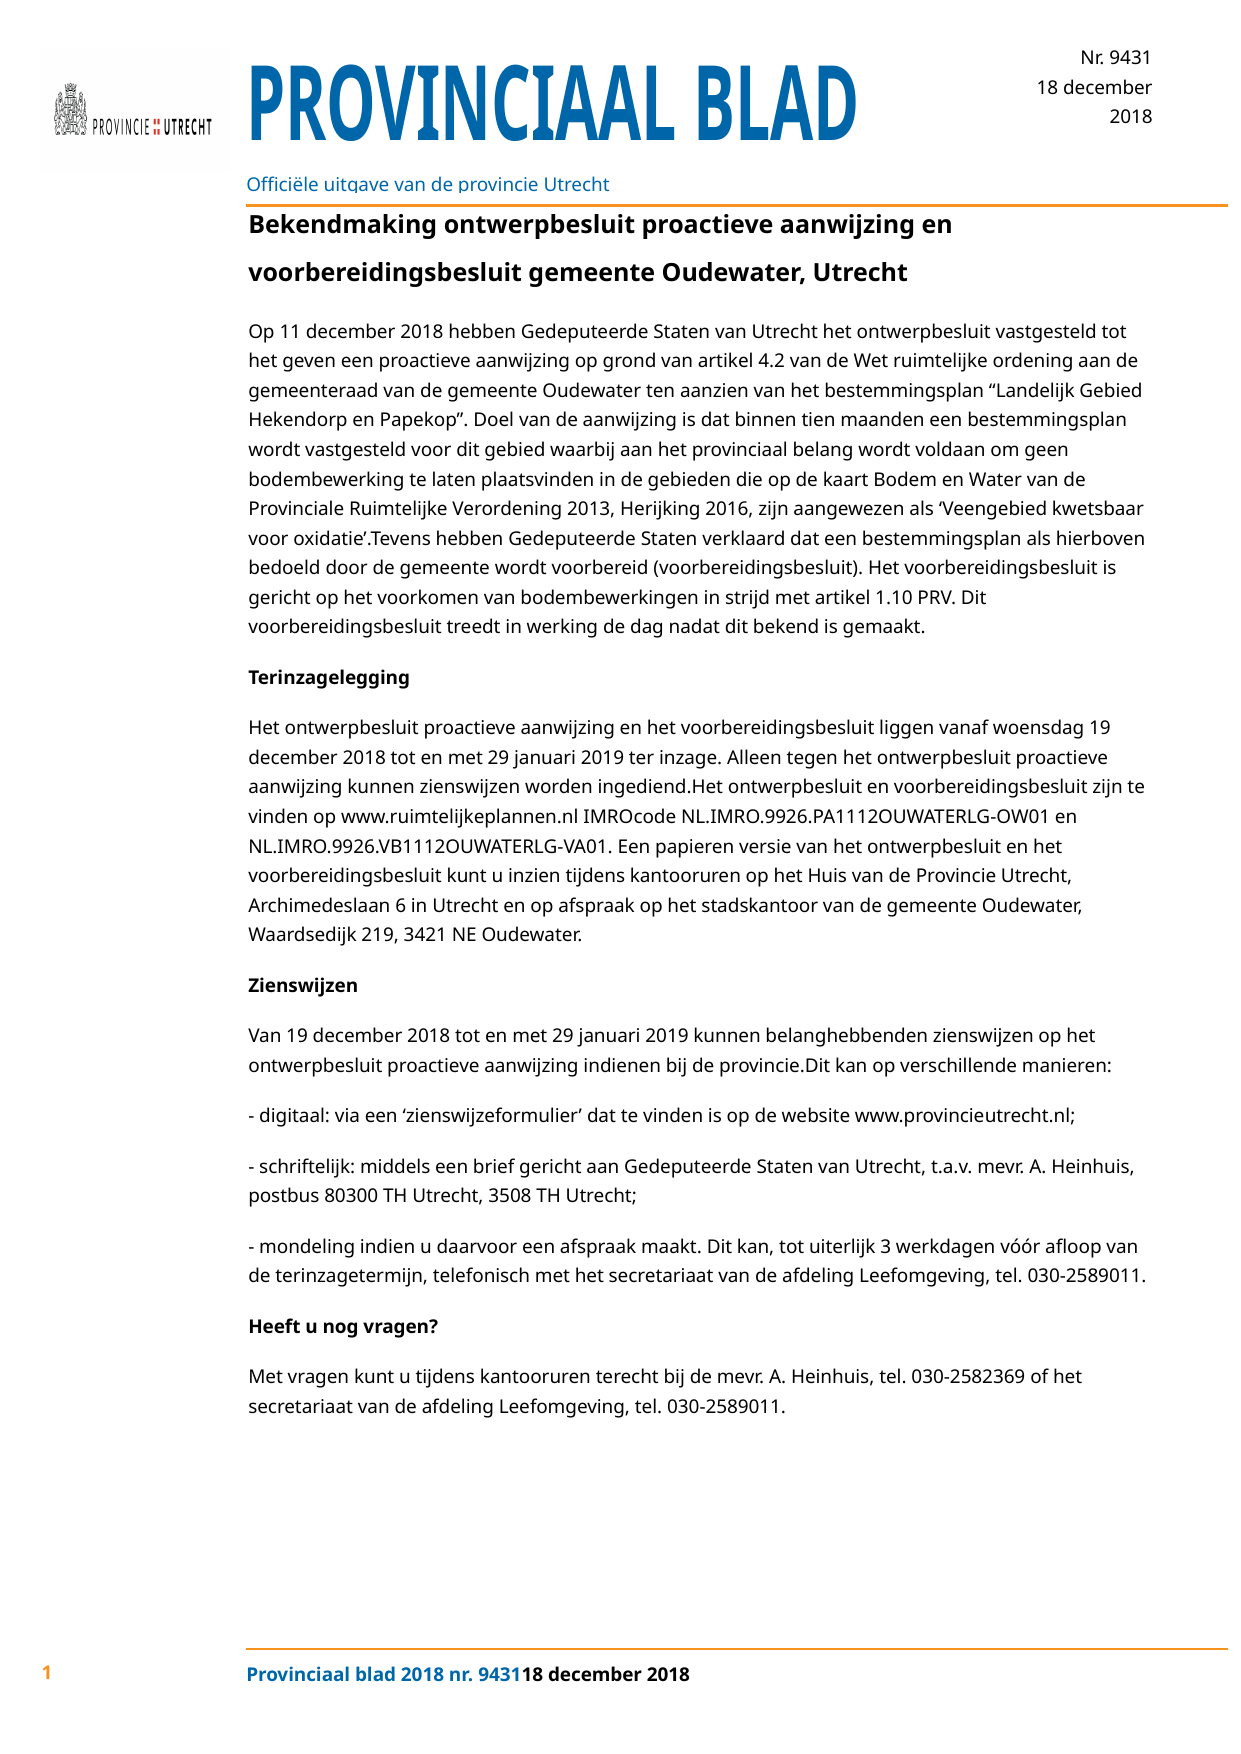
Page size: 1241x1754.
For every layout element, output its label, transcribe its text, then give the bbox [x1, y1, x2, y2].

picture [41, 47, 231, 172]
text Zienswijzen [248, 972, 1152, 998]
text Het ontwerpbesluit proactieve aanwijzing en het voorbereidingsbesluit liggen vanaf woensdag 19 december 2018 tot en met 29 januari 2019 ter inzage. Alleen tegen het ontwerpbesluit proactieve aanwijzing kunnen zienswijzen worden ingediend.Het ontwerpbesluit en voorbereidingsbesluit zijn te vinden op www.ruimtelijkeplannen.nl IMRO­code NL.IMRO.9926.PA1112OUWATERLG­-OW01 en NL.IMRO.9926.VB1112OUWATERLG-­VA01. Een papieren versie van het ontwerpbesluit en het voorbereidingsbesluit kunt u inzien tijdens kantooruren op het Huis van de Provincie Utrecht, Archimedeslaan 6 in Utrecht en op afspraak op het stadskantoor van de gemeente Oudewater, Waardsedijk 219, 3421 NE Oudewater. [248, 714, 1152, 947]
text Op 11 december 2018 hebben Gedeputeerde Staten van Utrecht het ontwerpbesluit vastgesteld tot het geven een proactieve aanwijzing op grond van artikel 4.2 van de Wet ruimtelijke ordening aan de gemeenteraad van de gemeente Oudewater ten aanzien van het bestemmingsplan “Landelijk Gebied Hekendorp en Papekop”. Doel van de aanwijzing is dat binnen tien maanden een bestemmingsplan wordt vastgesteld voor dit gebied waarbij aan het provinciaal belang wordt voldaan om geen bodembewerking te laten plaatsvinden in de gebieden die op de kaart Bodem en Water van de Provinciale Ruimtelijke Verordening 2013, Herijking 2016, zijn aangewezen als ‘Veengebied kwetsbaar voor oxidatie’.Tevens hebben Gedeputeerde Staten verklaard dat een bestemmingsplan als hierboven bedoeld door de gemeente wordt voorbereid (voorbereidingsbesluit). Het voorbereidingsbesluit is gericht op het voorkomen van bodembewerkingen in strijd met artikel 1.10 PRV. Dit voorbereidingsbesluit treedt in werking de dag nadat dit bekend is gemaakt. [248, 318, 1152, 639]
text - mondeling indien u daarvoor een afspraak maakt. Dit kan, tot uiterlijk 3 werkdagen vóór aﬂoop van de terinzagetermijn, telefonisch met het secretariaat van de afdeling Leefomgeving, tel. 030-2589011. [248, 1233, 1152, 1288]
text Terinzagelegging [248, 664, 1152, 690]
text Bekendmaking ontwerpbesluit proactieve aanwijzing en voorbereidingsbesluit gemeente Oudewater, Utrecht [248, 207, 1152, 288]
text Heeft u nog vragen? [248, 1313, 1152, 1339]
text ­- schriftelijk: middels een brief gericht aan Gedeputeerde Staten van Utrecht, t.a.v. mevr. A. Heinhuis, postbus 80300 TH Utrecht, 3508 TH Utrecht; [248, 1153, 1152, 1208]
text Met vragen kunt u tijdens kantooruren terecht bij de mevr. A. Heinhuis, tel. 030-2582369 of het secretariaat van de afdeling Leefomgeving, tel. 030-2589011. [248, 1363, 1152, 1419]
text - digitaal: via een ‘zienswijze­formulier’ dat te vinden is op de website www.provincie­utrecht.nl; [248, 1102, 1152, 1128]
text Van 19 december 2018 tot en met 29 januari 2019 kunnen belanghebbenden zienswijzen op het ontwerpbesluit proactieve aanwijzing indienen bij de provincie.Dit kan op verschillende manieren:­ [248, 1022, 1152, 1078]
